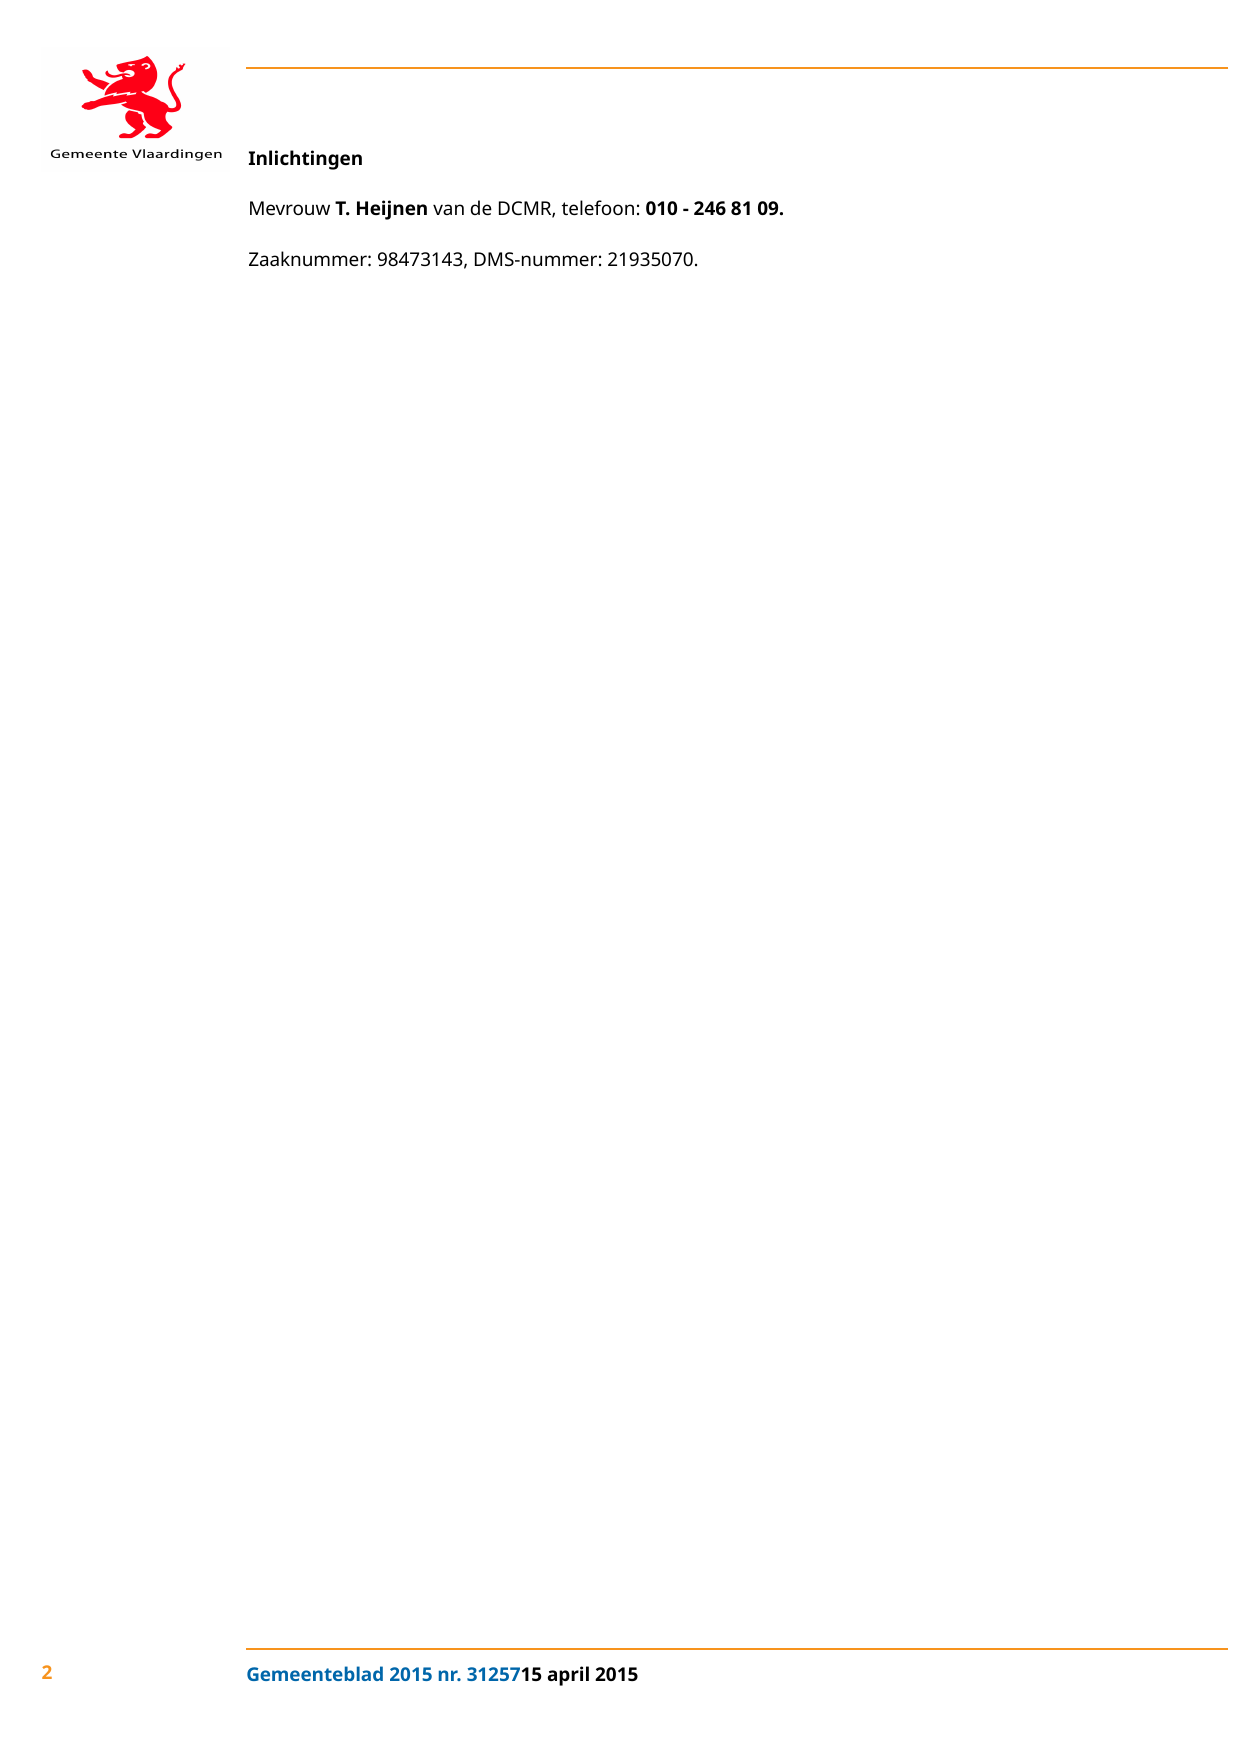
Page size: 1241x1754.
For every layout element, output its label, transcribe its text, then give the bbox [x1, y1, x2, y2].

text Inlichtingen [248, 145, 1152, 171]
text Mevrouw T. Heijnen van de DCMR, telefoon: 010 - 246 81 09. [248, 196, 1152, 221]
picture [41, 47, 231, 172]
text Zaaknummer: 98473143, DMS-nummer: 21935070. [248, 246, 1152, 272]
